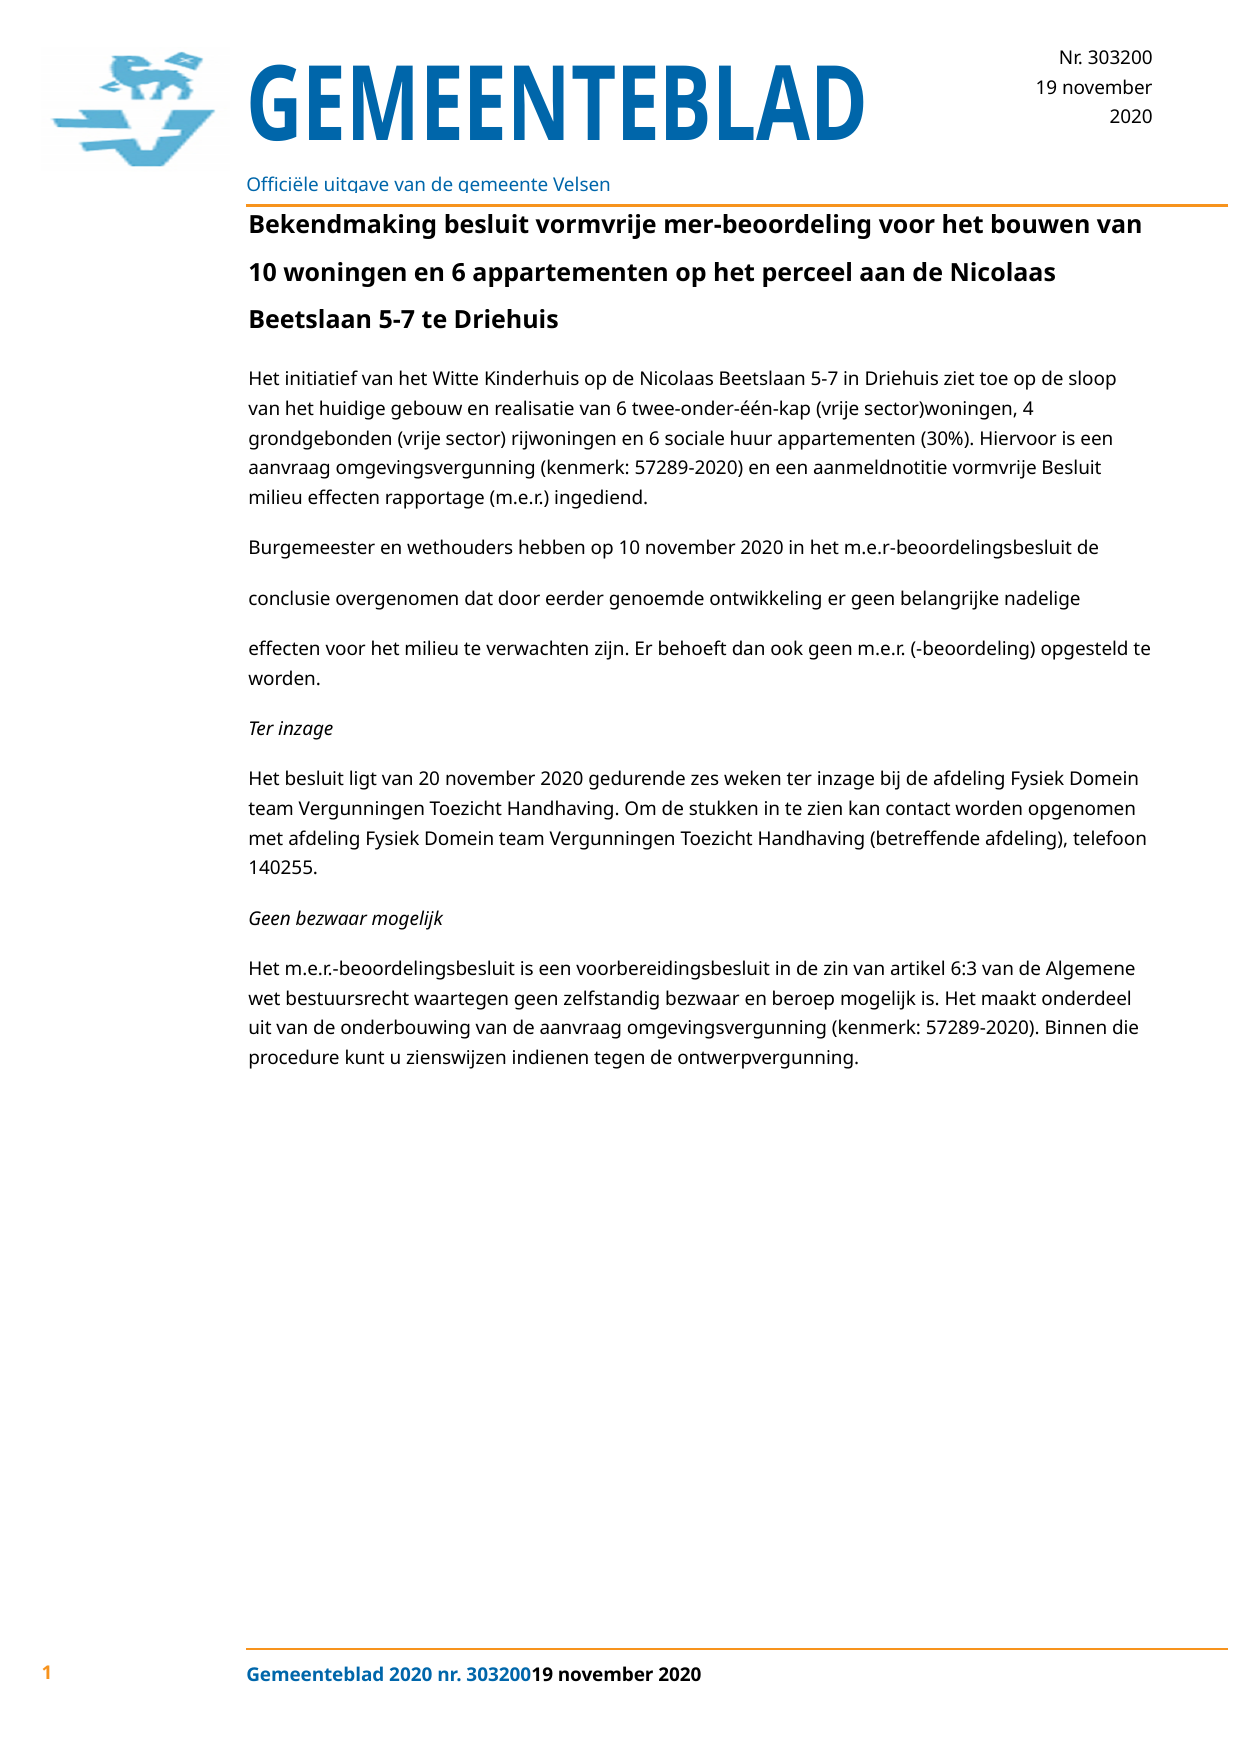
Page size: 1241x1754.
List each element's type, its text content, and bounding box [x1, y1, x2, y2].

text Burgemeester en wethouders hebben op 10 november 2020 in het m.e.r-beoordelingsbesluit de [248, 534, 1152, 560]
text effecten voor het milieu te verwachten zijn. Er behoeft dan ook geen m.e.r. (-beoordeling) opgesteld te worden. [248, 635, 1152, 690]
text Geen bezwaar mogelijk [248, 905, 1152, 930]
text Het initiatief van het Witte Kinderhuis op de Nicolaas Beetslaan 5-7 in Driehuis ziet toe op de sloop van het huidige gebouw en realisatie van 6 twee-onder-één-kap (vrije sector)woningen, 4 grondgebonden (vrije sector) rijwoningen en 6 sociale huur appartementen (30%). Hiervoor is een aanvraag omgevingsvergunning (kenmerk: 57289-2020) en een aanmeldnotitie vormvrije Besluit milieu effecten rapportage (m.e.r.) ingediend. [248, 366, 1152, 509]
text Bekendmaking besluit vormvrije mer-beoordeling voor het bouwen van 10 woningen en 6 appartementen op het perceel aan de Nicolaas Beetslaan 5-7 te Driehuis [248, 207, 1152, 336]
text Ter inzage [248, 715, 1152, 741]
text Het besluit ligt van 20 november 2020 gedurende zes weken ter inzage bij de afdeling Fysiek Domein team Vergunningen Toezicht Handhaving. Om de stukken in te zien kan contact worden opgenomen met afdeling Fysiek Domein team Vergunningen Toezicht Handhaving (betreffende afdeling), telefoon 140255. [248, 766, 1152, 880]
text Het m.e.r.-beoordelingsbesluit is een voorbereidingsbesluit in de zin van artikel 6:3 van de Algemene wet bestuursrecht waartegen geen zelfstandig bezwaar en beroep mogelijk is. Het maakt onderdeel uit van de onderbouwing van de aanvraag omgevingsvergunning (kenmerk: 57289-2020). Binnen die procedure kunt u zienswijzen indienen tegen de ontwerpvergunning. [248, 955, 1152, 1069]
picture [41, 47, 231, 172]
text conclusie overgenomen dat door eerder genoemde ontwikkeling er geen belangrijke nadelige [248, 585, 1152, 610]
